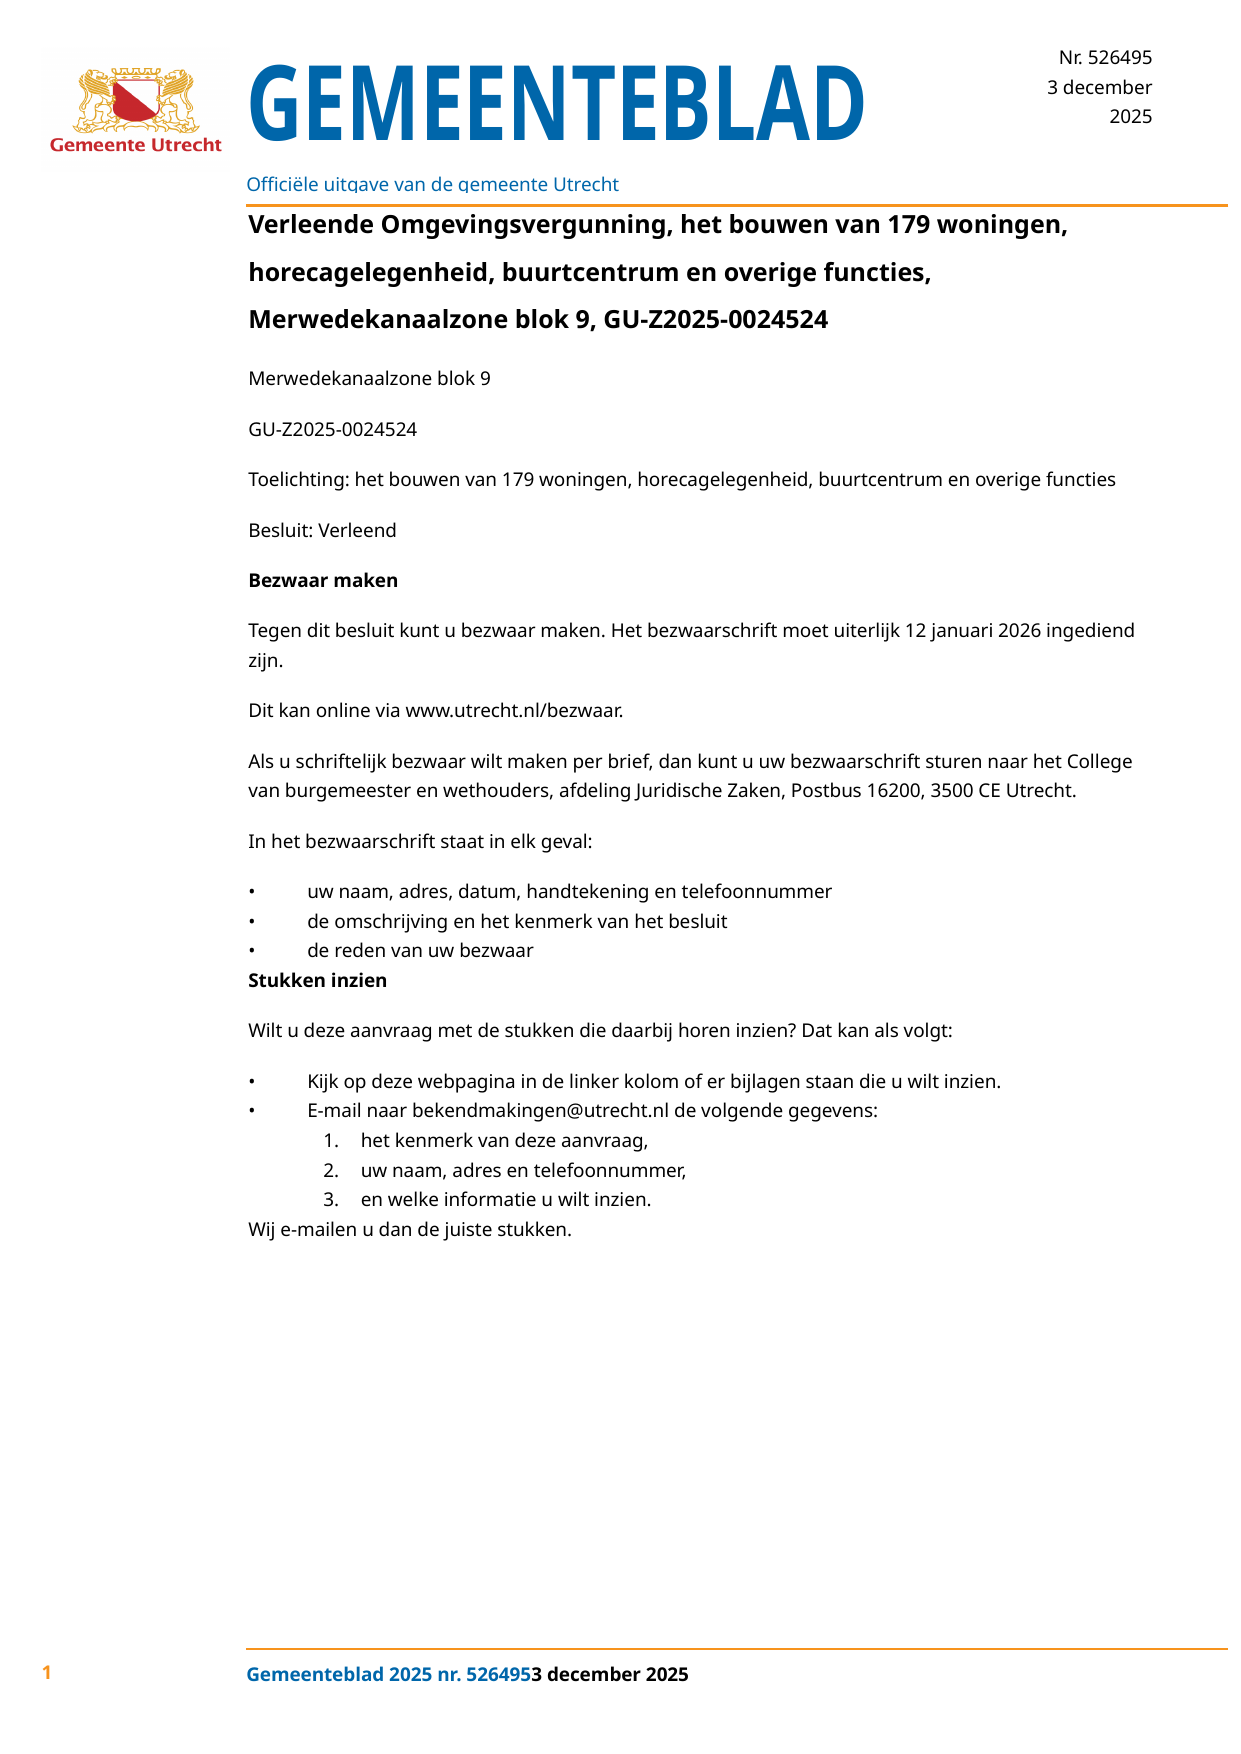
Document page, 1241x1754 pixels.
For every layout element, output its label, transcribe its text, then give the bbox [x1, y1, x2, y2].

picture [41, 47, 231, 172]
text Wilt u deze aanvraag met de stukken die daarbij horen inzien? Dat kan als volgt: [248, 1018, 1152, 1043]
text Stukken inzien [248, 967, 1152, 993]
list en welke informatie u wilt inzien. [323, 1186, 1152, 1212]
text Wij e-mailen u dan de juiste stukken. [248, 1216, 1152, 1242]
text Dit kan online via www.utrecht.nl/bezwaar. [248, 698, 1152, 723]
text Merwedekanaalzone blok 9 [248, 366, 1152, 391]
list de reden van uw bezwaar [248, 938, 1152, 963]
text GU-Z2025-0024524 [248, 416, 1152, 442]
text In het bezwaarschrift staat in elk geval: [248, 828, 1152, 854]
text Als u schriftelijk bezwaar wilt maken per brief, dan kunt u uw bezwaarschrift sturen naar het College van burgemeester en wethouders, afdeling Juridische Zaken, Postbus 16200, 3500 CE Utrecht. [248, 748, 1152, 803]
text Verleende Omgevingsvergunning, het bouwen van 179 woningen, horecagelegenheid, buurtcentrum en overige functies, Merwedekanaalzone blok 9, GU-Z2025-0024524 [248, 207, 1152, 336]
list de omschrijving en het kenmerk van het besluit [248, 908, 1152, 934]
list uw naam, adres en telefoonnummer, [323, 1157, 1152, 1182]
list het kenmerk van deze aanvraag, [323, 1127, 1152, 1153]
list E-mail naar bekendmakingen@utrecht.nl de volgende gegevens: [248, 1098, 1152, 1123]
text Besluit: Verleend [248, 517, 1152, 542]
text Toelichting: het bouwen van 179 woningen, horecagelegenheid, buurtcentrum en overige functies [248, 466, 1152, 492]
text Tegen dit besluit kunt u bezwaar maken. Het bezwaarschrift moet uiterlijk 12 januari 2026 ingediend zijn. [248, 618, 1152, 673]
text Bezwaar maken [248, 567, 1152, 593]
list uw naam, adres, datum, handtekening en telefoonnummer [248, 878, 1152, 904]
list Kijk op deze webpagina in de linker kolom of er bijlagen staan die u wilt inzien. [248, 1068, 1152, 1094]
